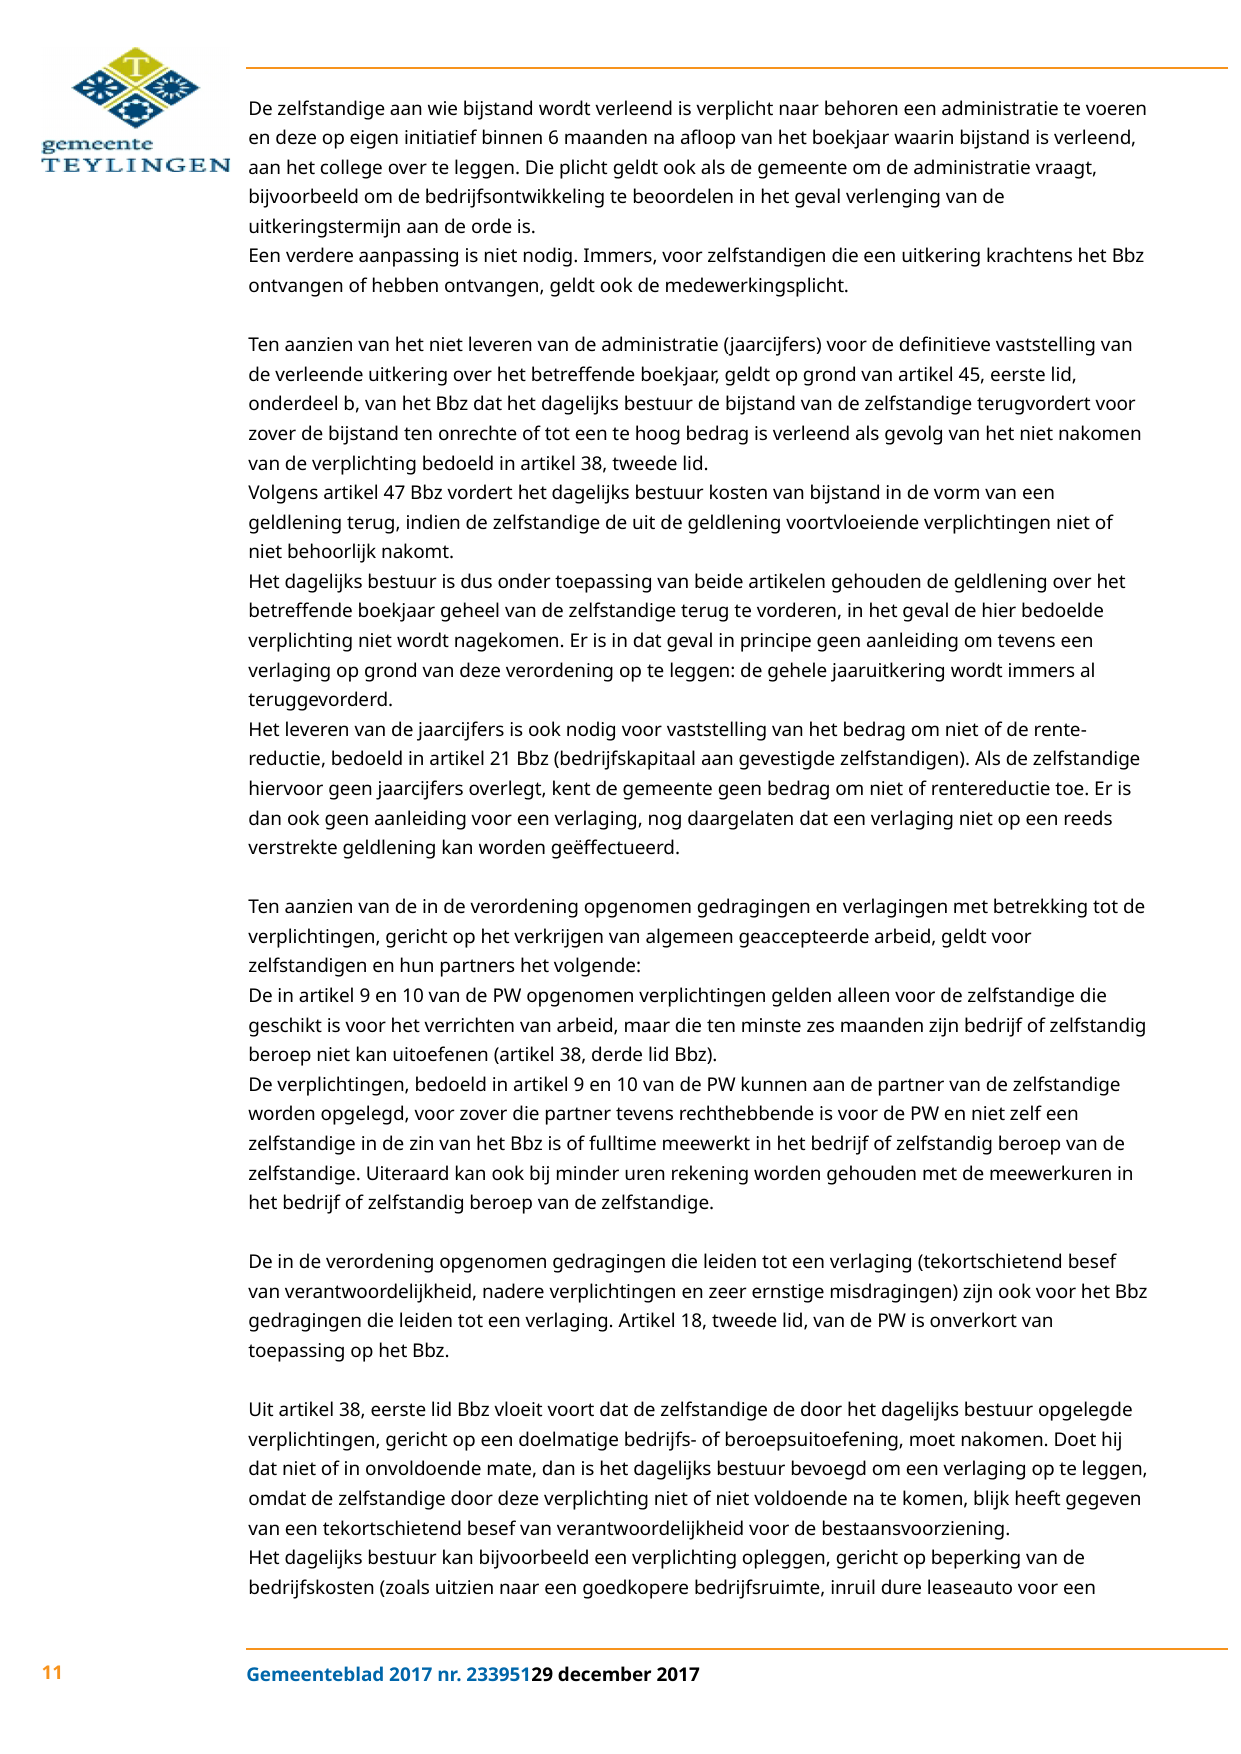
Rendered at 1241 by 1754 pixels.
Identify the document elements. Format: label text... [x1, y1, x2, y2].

text De verplichtingen, bedoeld in artikel 9 en 10 van de PW kunnen aan de partner van de zelfstandige worden opgelegd, voor zover die partner tevens rechthebbende is voor de PW en niet zelf een zelfstandige in de zin van het Bbz is of fulltime meewerkt in het bedrijf of zelfstandig beroep van de zelfstandige. Uiteraard kan ook bij minder uren rekening worden gehouden met de meewerkuren in het bedrijf of zelfstandig beroep van de zelfstandige. [248, 1071, 1152, 1215]
text De in artikel 9 en 10 van de PW opgenomen verplichtingen gelden alleen voor de zelfstandige die geschikt is voor het verrichten van arbeid, maar die ten minste zes maanden zijn bedrijf of zelfstandig beroep niet kan uitoefenen (artikel 38, derde lid Bbz). [248, 982, 1152, 1067]
text Uit artikel 38, eerste lid Bbz vloeit voort dat de zelfstandige de door het dagelijks bestuur opgelegde verplichtingen, gericht op een doelmatige bedrijfs- of beroepsuitoefening, moet nakomen. Doet hij dat niet of in onvoldoende mate, dan is het dagelijks bestuur bevoegd om een verlaging op te leggen, omdat de zelfstandige door deze verplichting niet of niet voldoende na te komen, blijk heeft gegeven van een tekortschietend besef van verantwoordelijkheid voor de bestaansvoorziening. [248, 1396, 1152, 1541]
text De zelfstandige aan wie bijstand wordt verleend is verplicht naar behoren een administratie te voeren en deze op eigen initiatief binnen 6 maanden na afloop van het boekjaar waarin bijstand is verleend, aan het college over te leggen. Die plicht geldt ook als de gemeente om de administratie vraagt, bijvoorbeeld om de bedrijfsontwikkeling te beoordelen in het geval verlenging van de uitkeringstermijn aan de orde is. [248, 95, 1152, 239]
text Het leveren van de jaarcijfers is ook nodig voor vaststelling van het bedrag om niet of de rente-reductie, bedoeld in artikel 21 Bbz (bedrijfskapitaal aan gevestigde zelfstandigen). Als de zelfstandige hiervoor geen jaarcijfers overlegt, kent de gemeente geen bedrag om niet of rentereductie toe. Er is dan ook geen aanleiding voor een verlaging, nog daargelaten dat een verlaging niet op een reeds verstrekte geldlening kan worden geëffectueerd. [248, 716, 1152, 860]
text De in de verordening opgenomen gedragingen die leiden tot een verlaging (tekortschietend besef van verantwoordelijkheid, nadere verplichtingen en zeer ernstige misdragingen) zijn ook voor het Bbz gedragingen die leiden tot een verlaging. Artikel 18, tweede lid, van de PW is onverkort van toepassing op het Bbz. [248, 1248, 1152, 1363]
text Ten aanzien van de in de verordening opgenomen gedragingen en verlagingen met betrekking tot de verplichtingen, gericht op het verkrijgen van algemeen geaccepteerde arbeid, geldt voor zelfstandigen en hun partners het volgende: [248, 893, 1152, 978]
text Ten aanzien van het niet leveren van de administratie (jaarcijfers) voor de definitieve vaststelling van de verleende uitkering over het betreffende boekjaar, geldt op grond van artikel 45, eerste lid, onderdeel b, van het Bbz dat het dagelijks bestuur de bijstand van de zelfstandige terugvordert voor zover de bijstand ten onrechte of tot een te hoog bedrag is verleend als gevolg van het niet nakomen van de verplichting bedoeld in artikel 38, tweede lid. [248, 331, 1152, 476]
text Het dagelijks bestuur kan bijvoorbeeld een verplichting opleggen, gericht op beperking van de bedrijfskosten (zoals uitzien naar een goedkopere bedrijfsruimte, inruil dure leaseauto voor een [248, 1544, 1152, 1600]
text Het dagelijks bestuur is dus onder toepassing van beide artikelen gehouden de geldlening over het betreffende boekjaar geheel van de zelfstandige terug te vorderen, in het geval de hier bedoelde verplichting niet wordt nagekomen. Er is in dat geval in principe geen aanleiding om tevens een verlaging op grond van deze verordening op te leggen: de gehele jaaruitkering wordt immers al teruggevorderd. [248, 568, 1152, 712]
picture [41, 47, 231, 172]
text Een verdere aanpassing is niet nodig. Immers, voor zelfstandigen die een uitkering krachtens het Bbz ontvangen of hebben ontvangen, geldt ook de medewerkingsplicht. [248, 243, 1152, 298]
text Volgens artikel 47 Bbz vordert het dagelijks bestuur kosten van bijstand in de vorm van een geldlening terug, indien de zelfstandige de uit de geldlening voortvloeiende verplichtingen niet of niet behoorlijk nakomt. [248, 479, 1152, 564]
